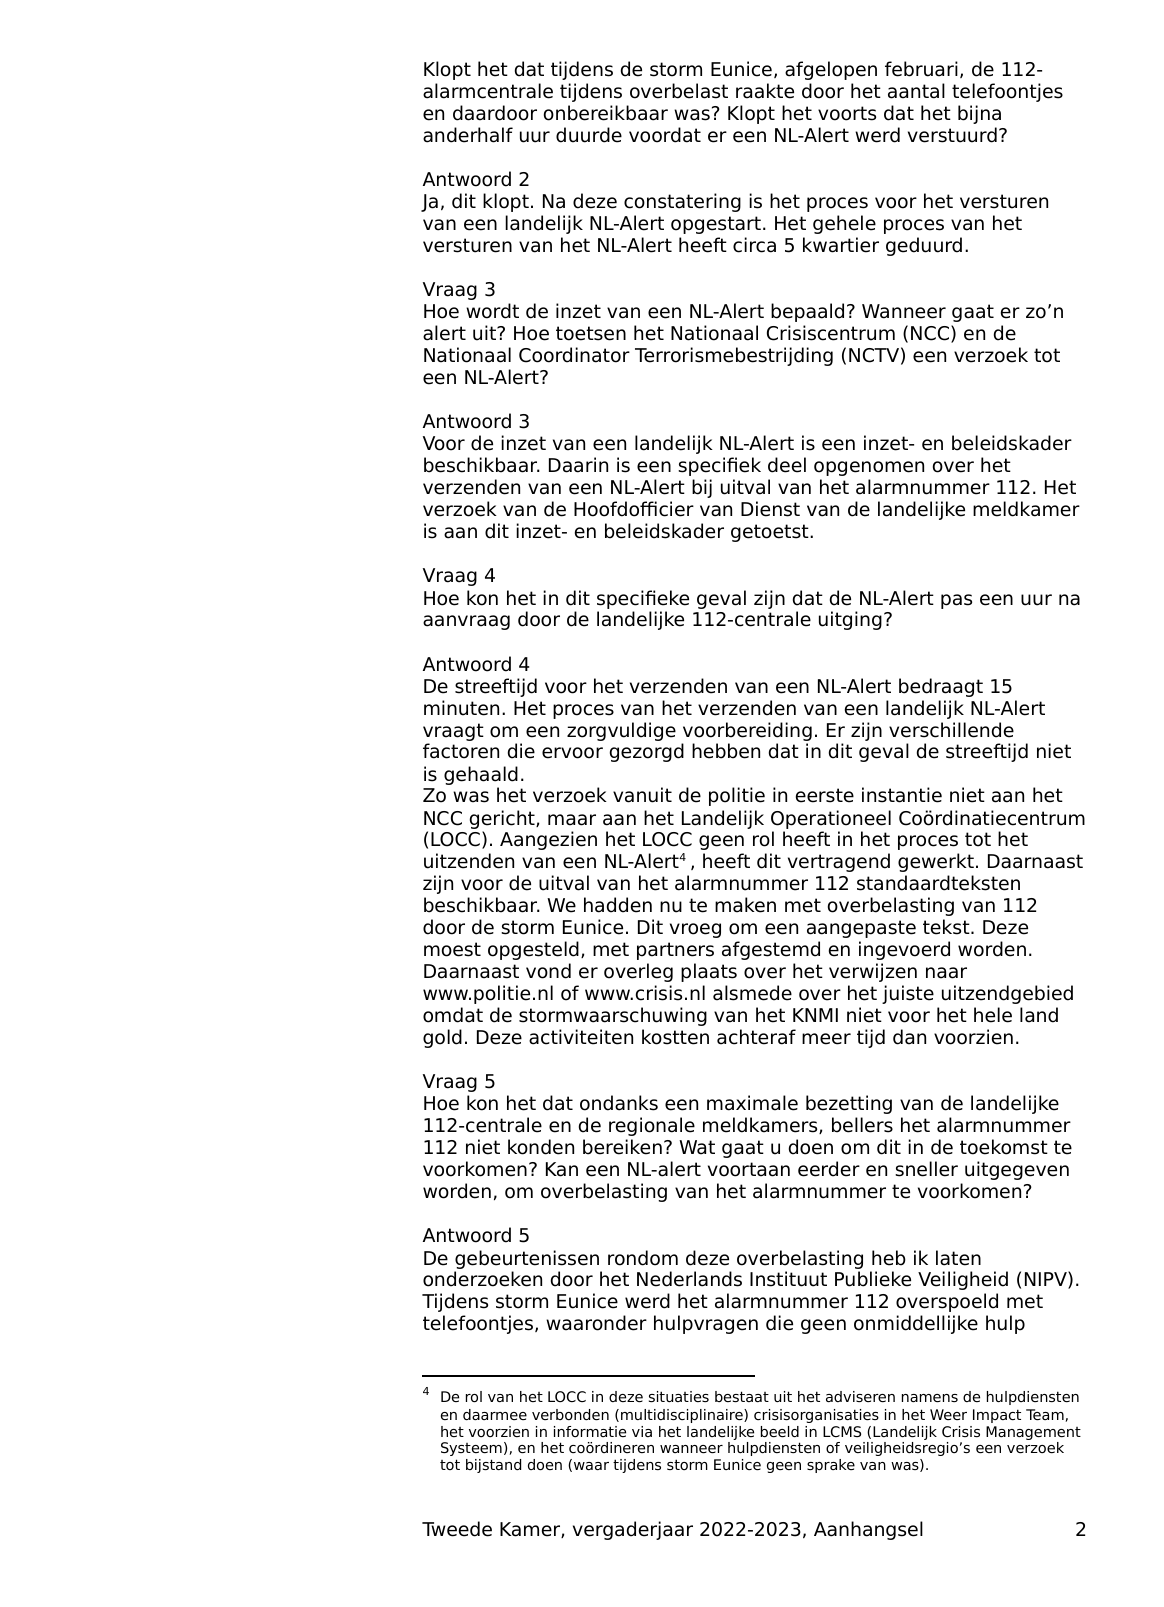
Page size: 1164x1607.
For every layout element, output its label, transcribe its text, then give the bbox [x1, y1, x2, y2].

text Vraag 5 [422, 1071, 1087, 1093]
text De streeftijd voor het verzenden van een NL-Alert bedraagt 15 minuten. Het proces van het verzenden van een landelijk NL-Alert vraagt om een zorgvuldige voorbereiding. Er zijn verschillende factoren die ervoor gezorgd hebben dat in dit geval de streeftijd niet is gehaald. [422, 676, 1087, 785]
text Antwoord 2 [422, 169, 1087, 191]
text Hoe wordt de inzet van een NL-Alert bepaald? Wanneer gaat er zo’n alert uit? Hoe toetsen het Nationaal Crisiscentrum (NCC) en de Nationaal Coordinator Terrorismebestrijding (NCTV) een verzoek tot een NL-Alert? [422, 301, 1087, 389]
text Antwoord 4 [422, 653, 1087, 676]
text Antwoord 3 [422, 411, 1087, 433]
text Vraag 3 [422, 279, 1087, 301]
text Antwoord 5 [422, 1225, 1087, 1247]
text Hoe kon het dat ondanks een maximale bezetting van de landelijke 112-centrale en de regionale meldkamers, bellers het alarmnummer 112 niet konden bereiken? Wat gaat u doen om dit in de toekomst te voorkomen? Kan een NL-alert voortaan eerder en sneller uitgegeven worden, om overbelasting van het alarmnummer te voorkomen? [422, 1093, 1087, 1203]
text Hoe kon het in dit specifieke geval zijn dat de NL-Alert pas een uur na aanvraag door de landelijke 112-centrale uitging? [422, 587, 1087, 631]
text Klopt het dat tijdens de storm Eunice, afgelopen februari, de 112-alarmcentrale tijdens overbelast raakte door het aantal telefoontjes en daardoor onbereikbaar was? Klopt het voorts dat het bijna anderhalf uur duurde voordat er een NL-Alert werd verstuurd? [422, 59, 1087, 147]
text De gebeurtenissen rondom deze overbelasting heb ik laten onderzoeken door het Nederlands Instituut Publieke Veiligheid (NIPV). Tijdens storm Eunice werd het alarmnummer 112 overspoeld met telefoontjes, waaronder hulpvragen die geen onmiddellijke hulp [422, 1247, 1087, 1335]
text Ja, dit klopt. Na deze constatering is het proces voor het versturen van een landelijk NL-Alert opgestart. Het gehele proces van het versturen van het NL-Alert heeft circa 5 kwartier geduurd. [422, 191, 1087, 257]
text Zo was het verzoek vanuit de politie in eerste instantie niet aan het NCC gericht, maar aan het Landelijk Operationeel Coördinatiecentrum (LOCC). Aangezien het LOCC geen rol heeft in het proces tot het uitzenden van een NL-Alert, heeft dit vertragend gewerkt. Daarnaast zijn voor de uitval van het alarmnummer 112 standaardteksten beschikbaar. We hadden nu te maken met overbelasting van 112 door de storm Eunice. Dit vroeg om een aangepaste tekst. Deze moest opgesteld, met partners afgestemd en ingevoerd worden. Daarnaast vond er overleg plaats over het verwijzen naar www.politie.nl of www.crisis.nl alsmede over het juiste uitzendgebied omdat de stormwaarschuwing van het KNMI niet voor het hele land gold. Deze activiteiten kostten achteraf meer tijd dan voorzien. [422, 785, 1087, 1049]
text Vraag 4 [422, 565, 1087, 587]
text De rol van het LOCC in deze situaties bestaat uit het adviseren namens de hulpdiensten en daarmee verbonden (multidisciplinaire) crisisorganisaties in het Weer Impact Team, het voorzien in informatie via het landelijke beeld in LCMS (Landelijk Crisis Management Systeem), en het coördineren wanneer hulpdiensten of veiligheidsregio’s een verzoek tot bijstand doen (waar tijdens storm Eunice geen sprake van was). [422, 1385, 1087, 1474]
text Voor de inzet van een landelijk NL-Alert is een inzet- en beleidskader beschikbaar. Daarin is een specifiek deel opgenomen over het verzenden van een NL-Alert bij uitval van het alarmnummer 112. Het verzoek van de Hoofdofficier van Dienst van de landelijke meldkamer is aan dit inzet- en beleidskader getoetst. [422, 433, 1087, 543]
